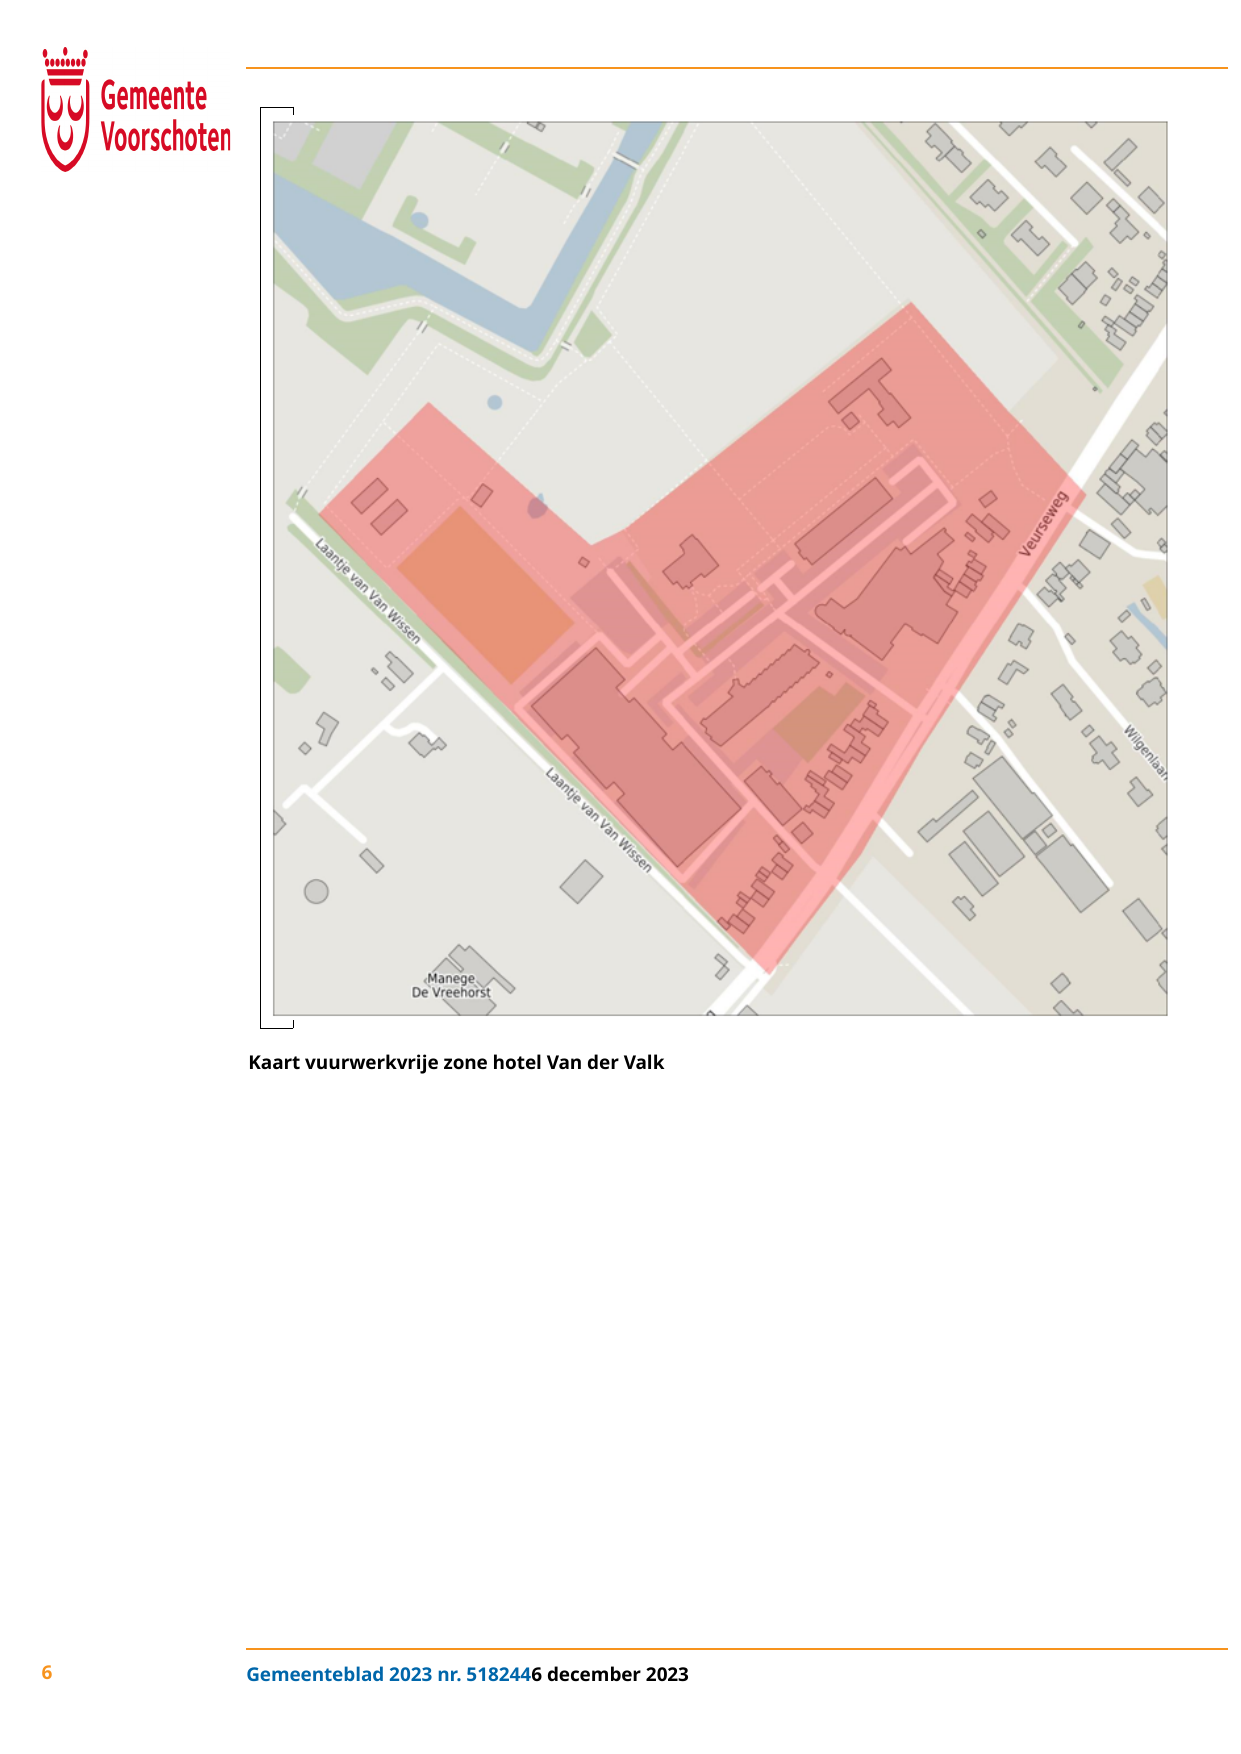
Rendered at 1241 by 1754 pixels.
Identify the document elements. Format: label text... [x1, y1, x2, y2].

picture [268, 115, 1173, 1020]
picture [41, 47, 231, 172]
text Kaart vuurwerkvrije zone hotel Van der Valk [248, 1049, 1152, 1075]
